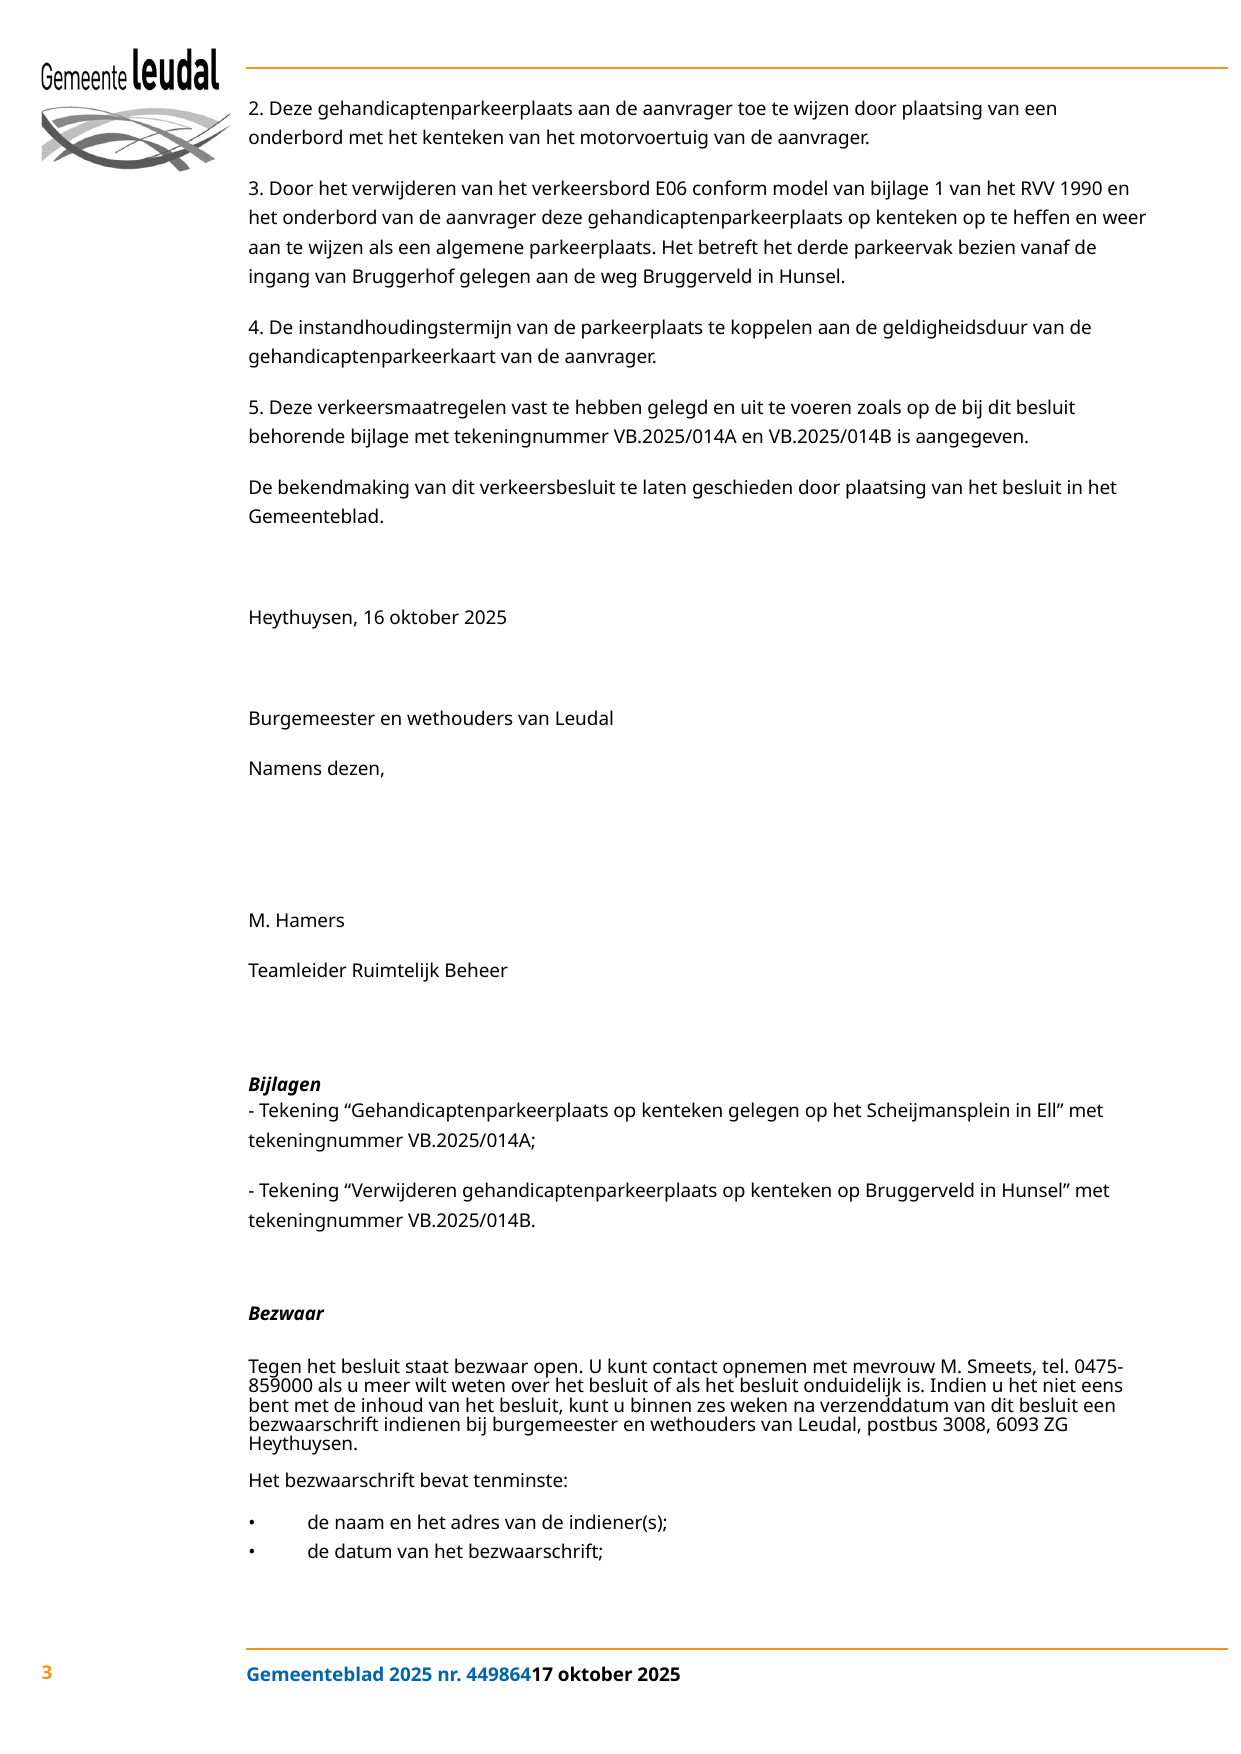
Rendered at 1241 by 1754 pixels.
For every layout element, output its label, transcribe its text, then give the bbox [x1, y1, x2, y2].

list de datum van het bezwaarschrift; [248, 1539, 1152, 1564]
text Teamleider Ruimtelijk Beheer [248, 957, 1152, 983]
text 3. Door het verwijderen van het verkeersbord E06 conform model van bijlage 1 van het RVV 1990 en het onderbord van de aanvrager deze gehandicaptenparkeerplaats op kenteken op te heffen en weer aan te wijzen als een algemene parkeerplaats. Het betreft het derde parkeervak bezien vanaf de ingang van Bruggerhof gelegen aan de weg Bruggerveld in Hunsel. [248, 175, 1152, 289]
text Bezwaar [248, 1301, 1152, 1326]
text De bekendmaking van dit verkeersbesluit te laten geschieden door plaatsing van het besluit in het Gemeenteblad. [248, 474, 1152, 529]
text Het bezwaarschrift bevat tenminste: [248, 1472, 1152, 1491]
text Bijlagen [248, 1072, 1152, 1097]
text 4. De instandhoudingstermijn van de parkeerplaats te koppelen aan de geldigheidsduur van de gehandicaptenparkeerkaart van de aanvrager. [248, 314, 1152, 369]
text - Tekening “Verwijderen gehandicaptenparkeerplaats op kenteken op Bruggerveld in Hunsel” met tekeningnummer VB.2025/014B. [248, 1177, 1152, 1233]
text - Tekening “Gehandicaptenparkeerplaats op kenteken gelegen op het Scheijmansplein in Ell” met tekeningnummer VB.2025/014A; [248, 1097, 1152, 1153]
text M. Hamers [248, 907, 1152, 933]
text Burgemeester en wethouders van Leudal [248, 705, 1152, 731]
picture [41, 47, 231, 172]
text Heythuysen, 16 oktober 2025 [248, 604, 1152, 630]
text Tegen het besluit staat bezwaar open. U kunt contact opnemen met mevrouw M. Smeets, tel. 0475-859000 als u meer wilt weten over het besluit of als het besluit onduidelijk is. Indien u het niet eens bent met de inhoud van het besluit, kunt u binnen zes weken na verzenddatum van dit besluit een bezwaarschrift indienen bij burgemeester en wethouders van Leudal, postbus 3008, 6093 ZG Heythuysen. [248, 1358, 1152, 1454]
list de naam en het adres van de indiener(s); [248, 1509, 1152, 1535]
text Namens dezen, [248, 756, 1152, 781]
text 5. Deze verkeersmaatregelen vast te hebben gelegd en uit te voeren zoals op de bij dit besluit behorende bijlage met tekeningnummer VB.2025/014A en VB.2025/014B is aangegeven. [248, 394, 1152, 449]
text 2. Deze gehandicaptenparkeerplaats aan de aanvrager toe te wijzen door plaatsing van een onderbord met het kenteken van het motorvoertuig van de aanvrager. [248, 95, 1152, 150]
